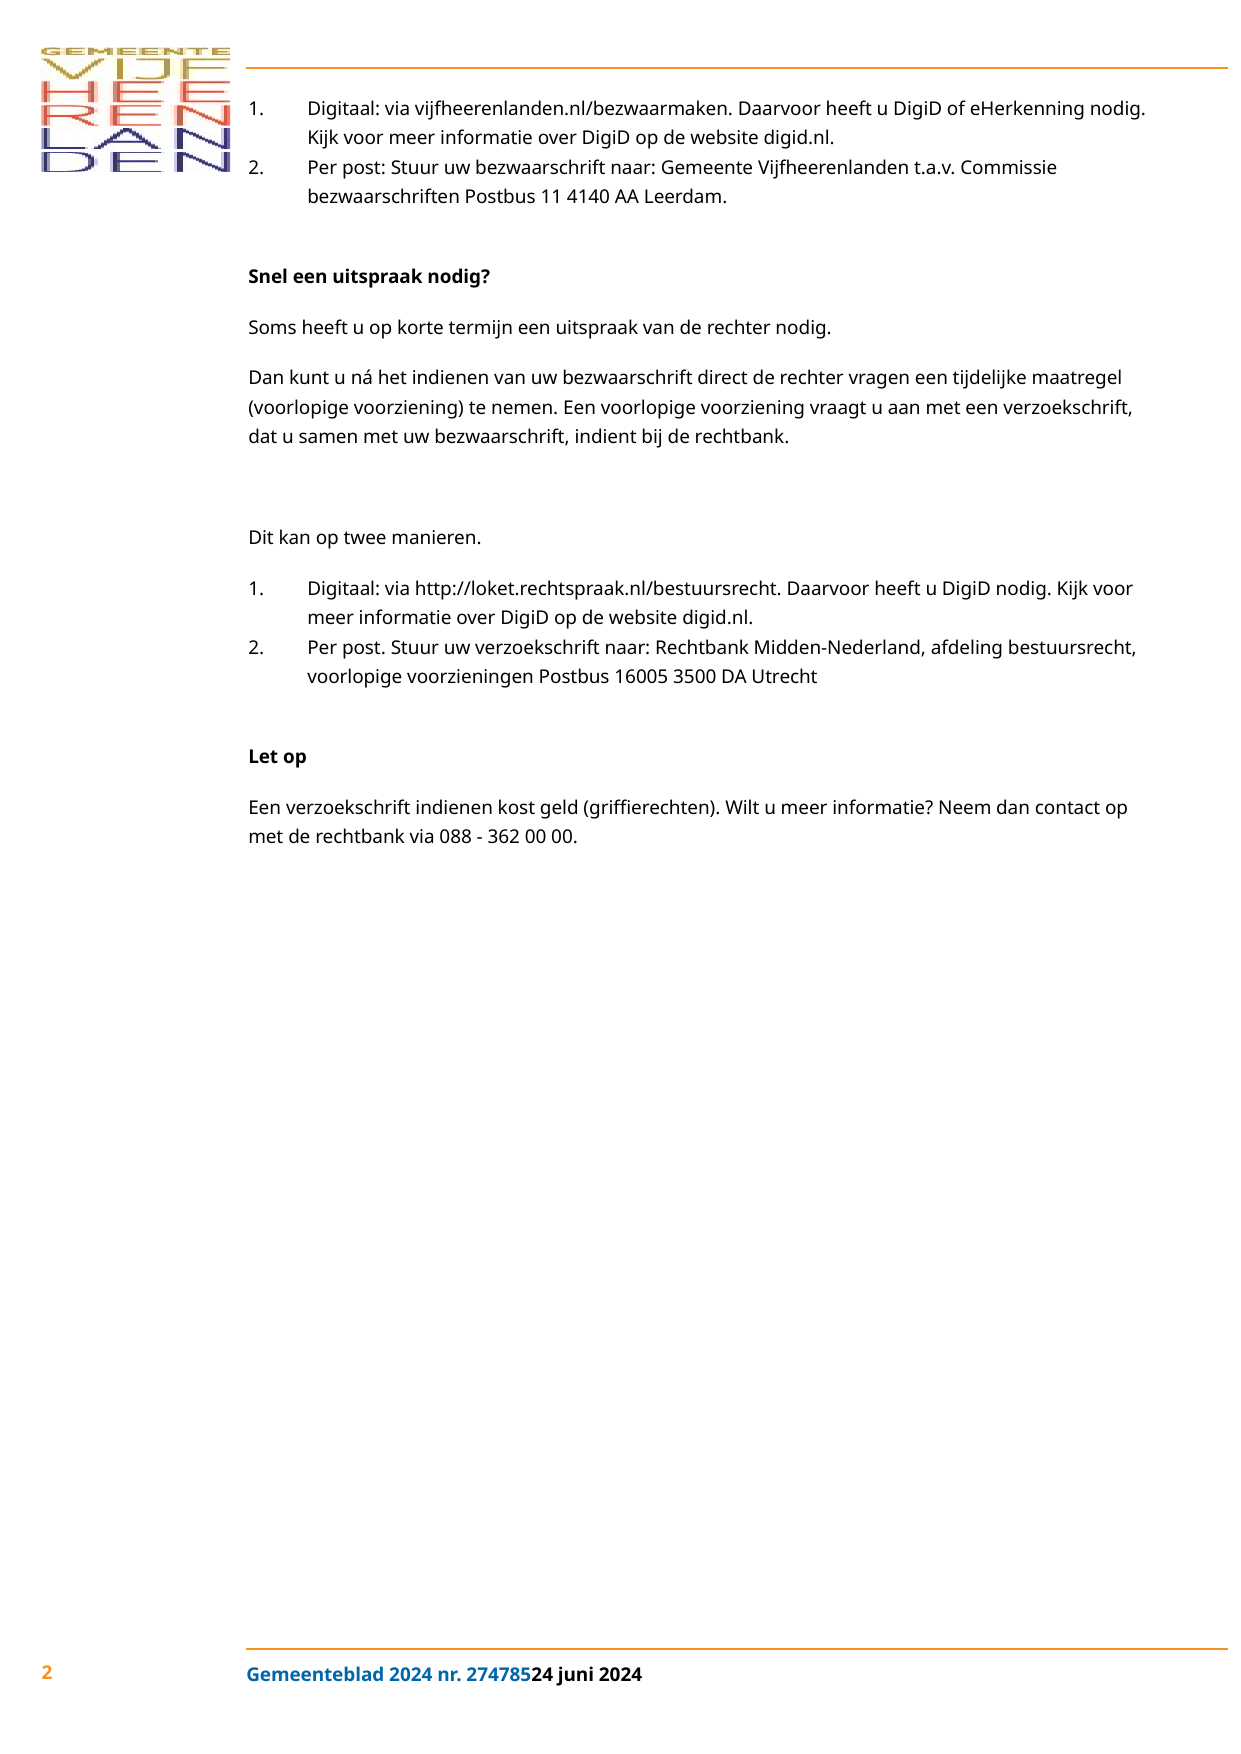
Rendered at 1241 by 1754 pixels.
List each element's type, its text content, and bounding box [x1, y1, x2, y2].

picture [41, 47, 231, 172]
text Let op [248, 743, 1152, 769]
text Dit kan op twee manieren. [248, 524, 1152, 550]
list Per post. Stuur uw verzoekschrift naar: Rechtbank Midden-Nederland, afdeling bestuursrecht, voorlopige voorzieningen Postbus 16005 3500 DA Utrecht [248, 634, 1152, 689]
text Een verzoekschrift indienen kost geld (griffierechten). Wilt u meer informatie? Neem dan contact op met de rechtbank via 088 - 362 00 00. [248, 794, 1152, 849]
text Soms heeft u op korte termijn een uitspraak van de rechter nodig. [248, 314, 1152, 340]
text Dan kunt u ná het indienen van uw bezwaarschrift direct de rechter vragen een tijdelijke maatregel (voorlopige voorziening) te nemen. Een voorlopige voorziening vraagt u aan met een verzoekschrift, dat u samen met uw bezwaarschrift, indient bij de rechtbank. [248, 364, 1152, 449]
list Per post: Stuur uw bezwaarschrift naar: Gemeente Vijfheerenlanden t.a.v. Commissie bezwaarschriften Postbus 11 4140 AA Leerdam. [248, 154, 1152, 209]
list Digitaal: via vijfheerenlanden.nl/bezwaarmaken. Daarvoor heeft u DigiD of eHerkenning nodig. Kijk voor meer informatie over DigiD op de website digid.nl. [248, 95, 1152, 150]
text Snel een uitspraak nodig? [248, 263, 1152, 289]
list Digitaal: via http://loket.rechtspraak.nl/bestuursrecht. Daarvoor heeft u DigiD nodig. Kijk voor meer informatie over DigiD op de website digid.nl. [248, 575, 1152, 630]
